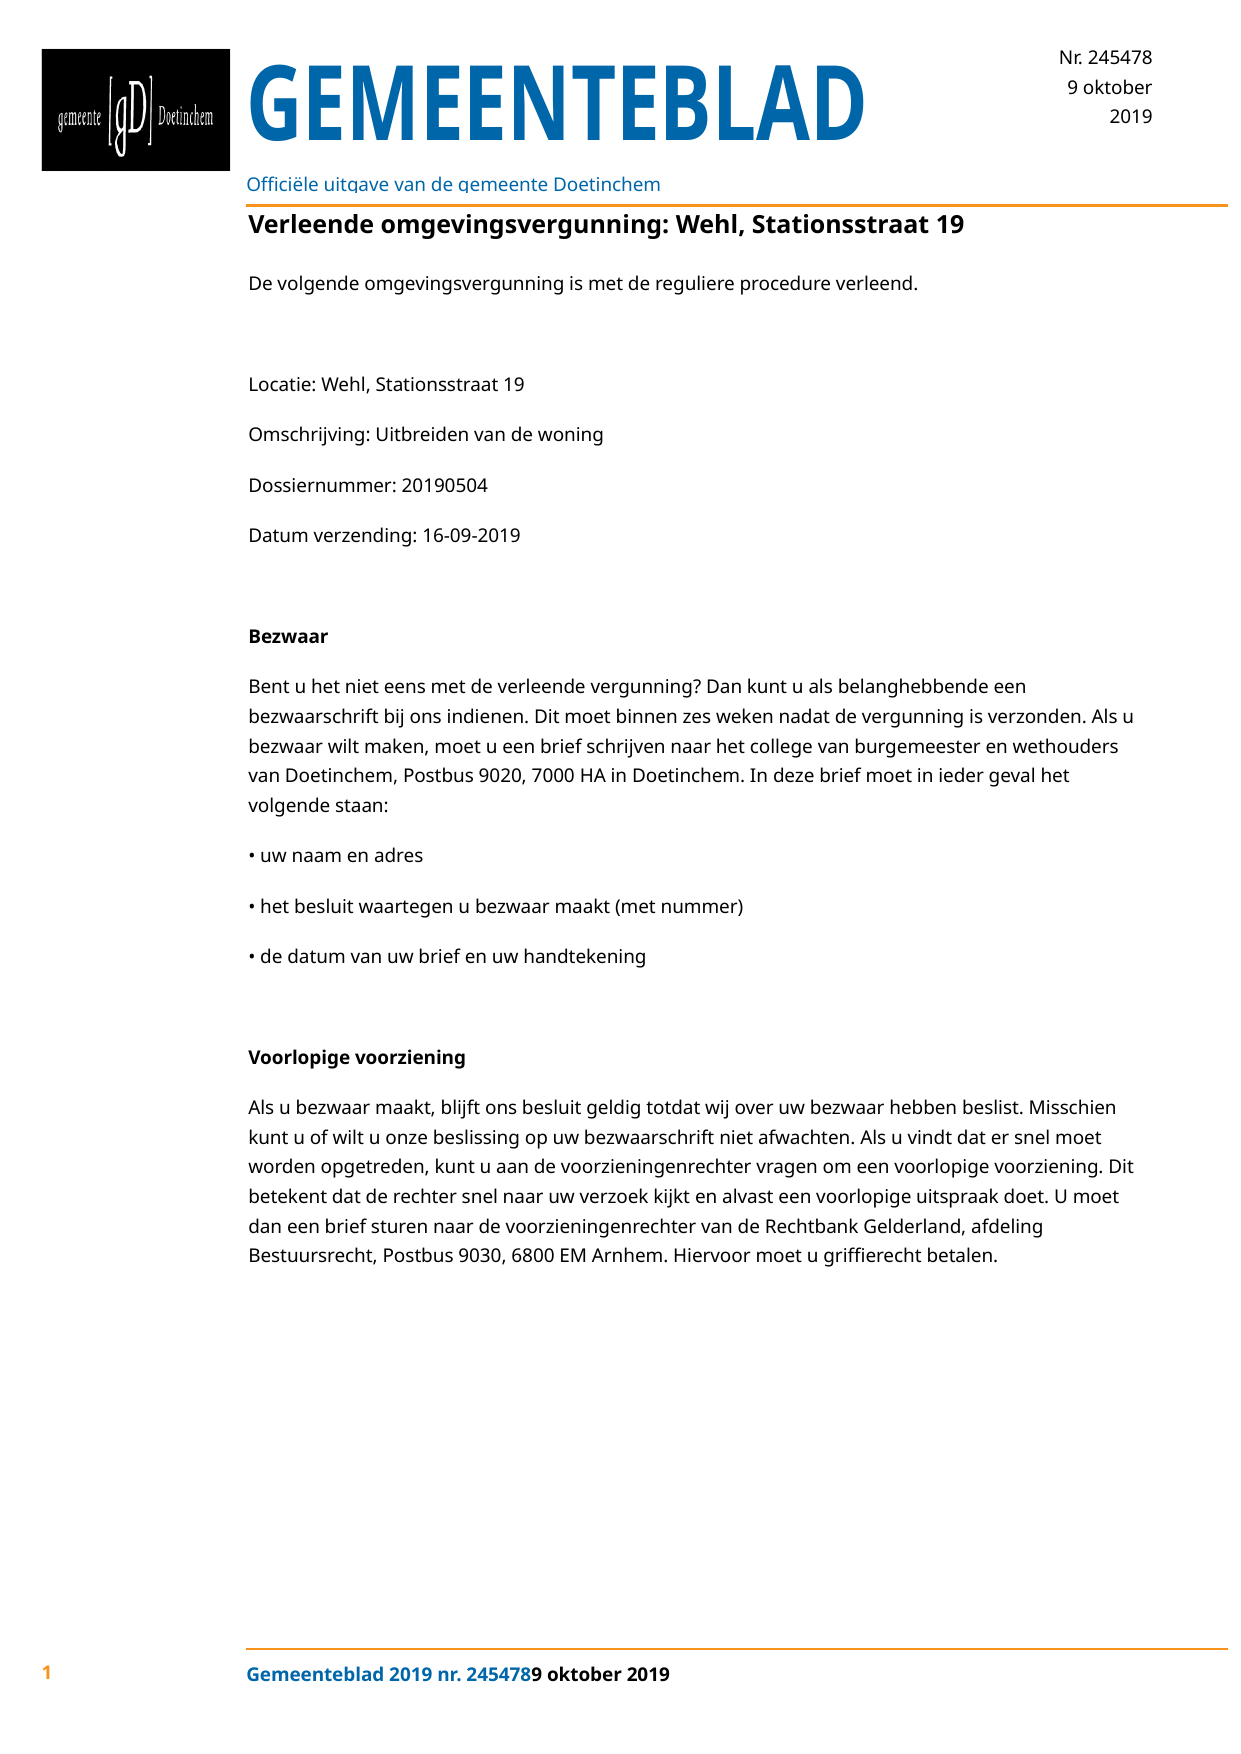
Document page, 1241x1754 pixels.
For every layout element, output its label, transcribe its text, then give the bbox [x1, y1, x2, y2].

text Locatie: Wehl, Stationsstraat 19 [248, 371, 1152, 397]
picture [41, 47, 231, 172]
text • de datum van uw brief en uw handtekening [248, 943, 1152, 969]
text Omschrijving: Uitbreiden van de woning [248, 422, 1152, 447]
text Voorlopige voorziening [248, 1044, 1152, 1070]
text Als u bezwaar maakt, blijft ons besluit geldig totdat wij over uw bezwaar hebben beslist. Misschien kunt u of wilt u onze beslissing op uw bezwaarschrift niet afwachten. Als u vindt dat er snel moet worden opgetreden, kunt u aan de voorzieningenrechter vragen om een voorlopige voorziening. Dit betekent dat de rechter snel naar uw verzoek kijkt en alvast een voorlopige uitspraak doet. U moet dan een brief sturen naar de voorzieningenrechter van de Rechtbank Gelderland, afdeling Bestuursrecht, Postbus 9030, 6800 EM Arnhem. Hiervoor moet u griffierecht betalen. [248, 1094, 1152, 1268]
text • het besluit waartegen u bezwaar maakt (met nummer) [248, 893, 1152, 918]
text De volgende omgevingsvergunning is met de reguliere procedure verleend. [248, 270, 1152, 296]
text Bezwaar [248, 623, 1152, 649]
text Dossiernummer: 20190504 [248, 472, 1152, 498]
text Verleende omgevingsvergunning: Wehl, Stationsstraat 19 [248, 207, 1152, 241]
text Datum verzending: 16-09-2019 [248, 522, 1152, 548]
text • uw naam en adres [248, 842, 1152, 868]
text Bent u het niet eens met de verleende vergunning? Dan kunt u als belanghebbende een bezwaarschrift bij ons indienen. Dit moet binnen zes weken nadat de vergunning is verzonden. Als u bezwaar wilt maken, moet u een brief schrijven naar het college van burgemeester en wethouders van Doetinchem, Postbus 9020, 7000 HA in Doetinchem. In deze brief moet in ieder geval het volgende staan: [248, 674, 1152, 818]
